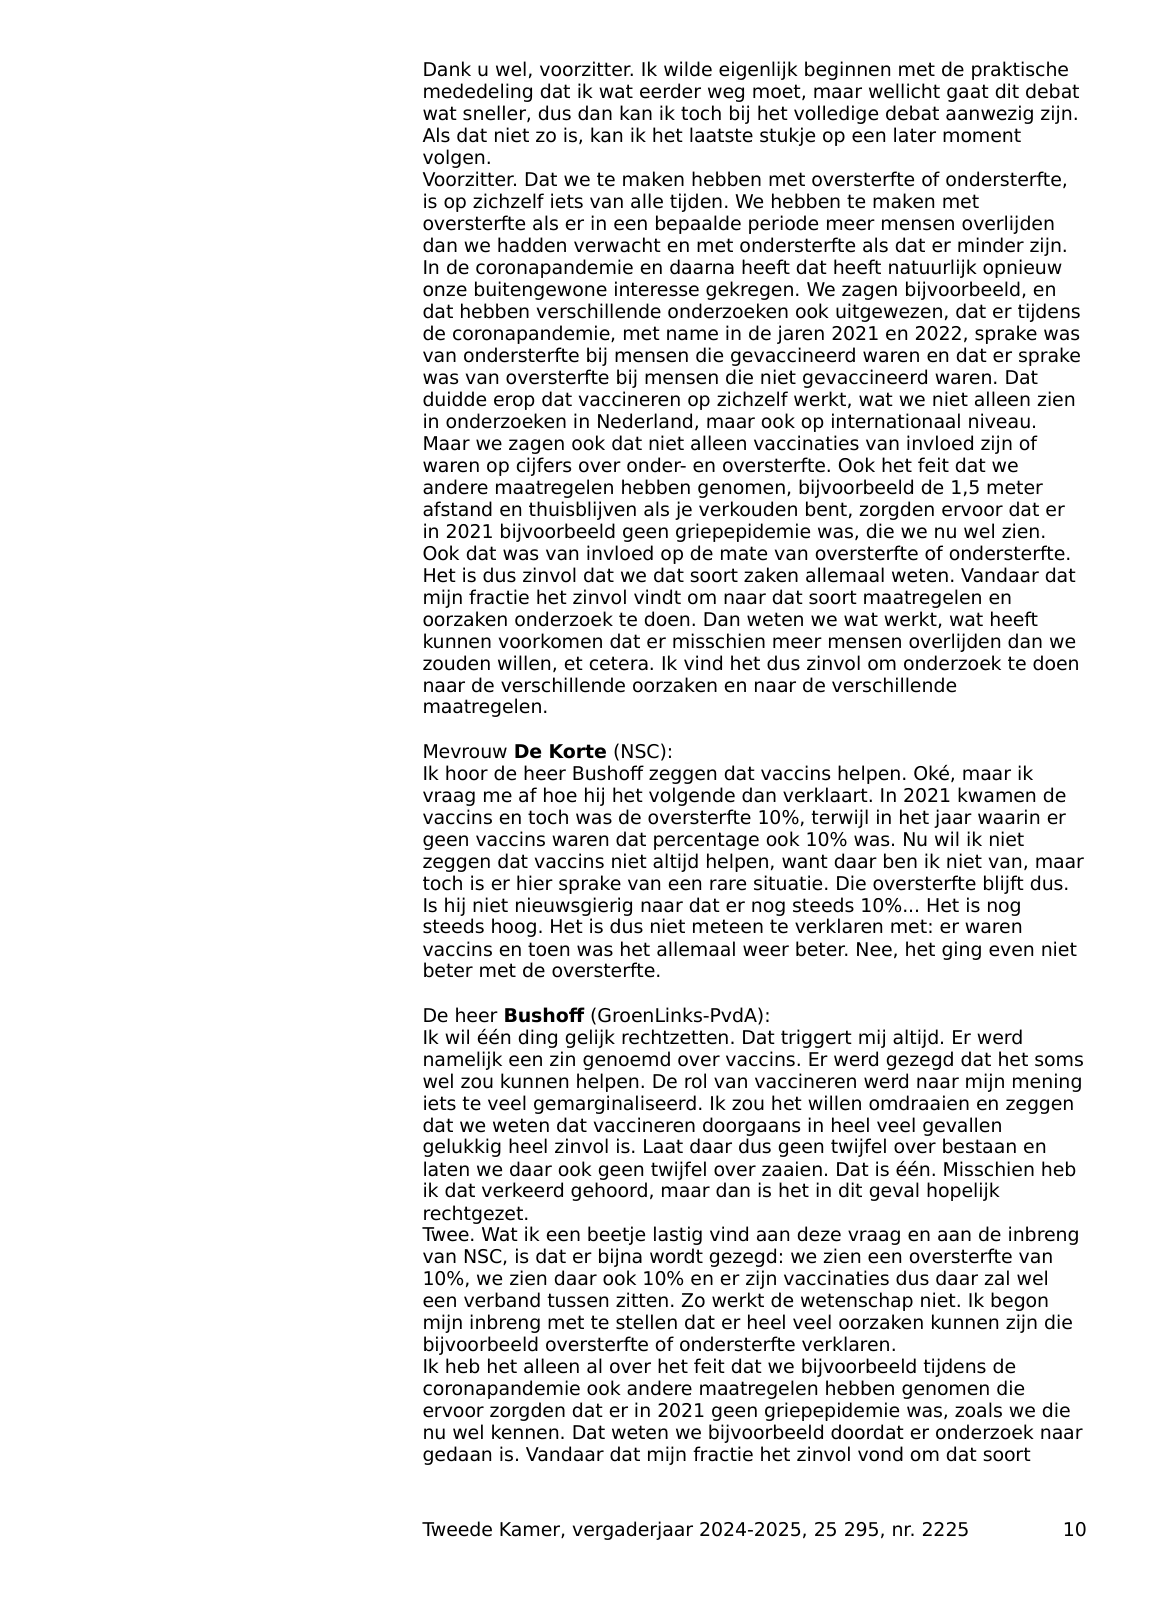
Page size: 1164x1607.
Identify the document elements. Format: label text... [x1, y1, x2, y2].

text Ik hoor de heer Bushoff zeggen dat vaccins helpen. Oké, maar ik vraag me af hoe hij het volgende dan verklaart. In 2021 kwamen de vaccins en toch was de oversterfte 10%, terwijl in het jaar waarin er geen vaccins waren dat percentage ook 10% was. Nu wil ik niet zeggen dat vaccins niet altijd helpen, want daar ben ik niet van, maar toch is er hier sprake van een rare situatie. Die oversterfte blijft dus. Is hij niet nieuwsgierig naar dat er nog steeds 10%... Het is nog steeds hoog. Het is dus niet meteen te verklaren met: er waren vaccins en toen was het allemaal weer beter. Nee, het ging even niet beter met de oversterfte. [422, 763, 1087, 982]
text Voorzitter. Dat we te maken hebben met oversterfte of ondersterfte, is op zichzelf iets van alle tijden. We hebben te maken met oversterfte als er in een bepaalde periode meer mensen overlijden dan we hadden verwacht en met ondersterfte als dat er minder zijn. In de coronapandemie en daarna heeft dat heeft natuurlijk opnieuw onze buitengewone interesse gekregen. We zagen bijvoorbeeld, en dat hebben verschillende onderzoeken ook uitgewezen, dat er tijdens de coronapandemie, met name in de jaren 2021 en 2022, sprake was van ondersterfte bij mensen die gevaccineerd waren en dat er sprake was van oversterfte bij mensen die niet gevaccineerd waren. Dat duidde erop dat vaccineren op zichzelf werkt, wat we niet alleen zien in onderzoeken in Nederland, maar ook op internationaal niveau. [422, 169, 1087, 433]
text Twee. Wat ik een beetje lastig vind aan deze vraag en aan de inbreng van NSC, is dat er bijna wordt gezegd: we zien een oversterfte van 10%, we zien daar ook 10% en er zijn vaccinaties dus daar zal wel een verband tussen zitten. Zo werkt de wetenschap niet. Ik begon mijn inbreng met te stellen dat er heel veel oorzaken kunnen zijn die bijvoorbeeld oversterfte of ondersterfte verklaren. [422, 1224, 1087, 1356]
text Mevrouw De Korte (NSC): [422, 741, 1087, 763]
text Maar we zagen ook dat niet alleen vaccinaties van invloed zijn of waren op cijfers over onder- en oversterfte. Ook het feit dat we andere maatregelen hebben genomen, bijvoorbeeld de 1,5 meter afstand en thuisblijven als je verkouden bent, zorgden ervoor dat er in 2021 bijvoorbeeld geen griepepidemie was, die we nu wel zien. Ook dat was van invloed op de mate van oversterfte of ondersterfte. Het is dus zinvol dat we dat soort zaken allemaal weten. Vandaar dat mijn fractie het zinvol vindt om naar dat soort maatregelen en oorzaken onderzoek te doen. Dan weten we wat werkt, wat heeft kunnen voorkomen dat er misschien meer mensen overlijden dan we zouden willen, et cetera. Ik vind het dus zinvol om onderzoek te doen naar de verschillende oorzaken en naar de verschillende maatregelen. [422, 433, 1087, 718]
text Dank u wel, voorzitter. Ik wilde eigenlijk beginnen met de praktische mededeling dat ik wat eerder weg moet, maar wellicht gaat dit debat wat sneller, dus dan kan ik toch bij het volledige debat aanwezig zijn. Als dat niet zo is, kan ik het laatste stukje op een later moment volgen. [422, 59, 1087, 169]
text Ik wil één ding gelijk rechtzetten. Dat triggert mij altijd. Er werd namelijk een zin genoemd over vaccins. Er werd gezegd dat het soms wel zou kunnen helpen. De rol van vaccineren werd naar mijn mening iets te veel gemarginaliseerd. Ik zou het willen omdraaien en zeggen dat we weten dat vaccineren doorgaans in heel veel gevallen gelukkig heel zinvol is. Laat daar dus geen twijfel over bestaan en laten we daar ook geen twijfel over zaaien. Dat is één. Misschien heb ik dat verkeerd gehoord, maar dan is het in dit geval hopelijk rechtgezet. [422, 1027, 1087, 1224]
text Ik heb het alleen al over het feit dat we bijvoorbeeld tijdens de coronapandemie ook andere maatregelen hebben genomen die ervoor zorgden dat er in 2021 geen griepepidemie was, zoals we die nu wel kennen. Dat weten we bijvoorbeeld doordat er onderzoek naar gedaan is. Vandaar dat mijn fractie het zinvol vond om dat soort [422, 1356, 1087, 1466]
text De heer Bushoff (GroenLinks-PvdA): [422, 1004, 1087, 1027]
